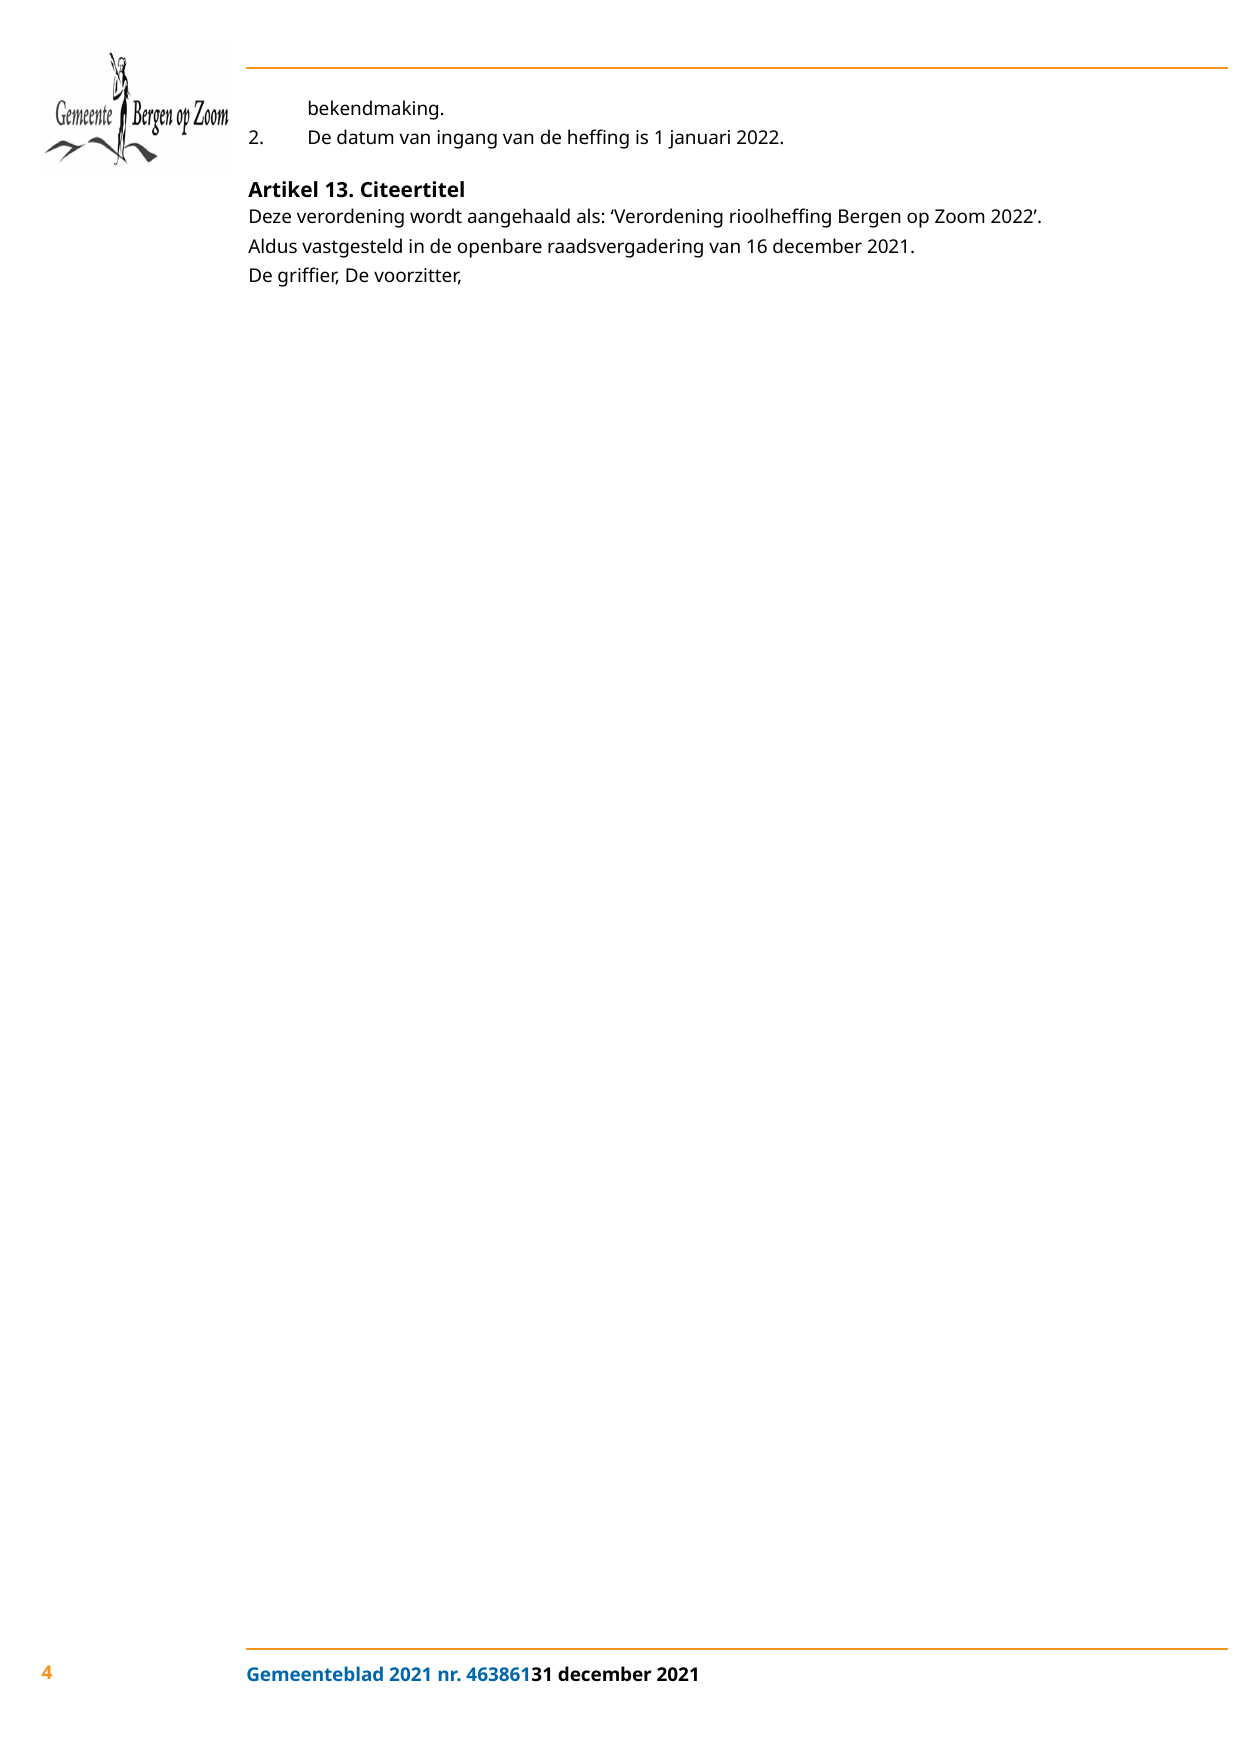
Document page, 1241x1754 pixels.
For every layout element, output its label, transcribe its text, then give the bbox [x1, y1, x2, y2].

text Artikel 13. Citeertitel [248, 175, 1152, 203]
list bekendmaking. [248, 95, 1152, 121]
text De griffier, De voorzitter, [248, 262, 1152, 288]
list De datum van ingang van de heffing is 1 januari 2022. [248, 124, 1152, 150]
text Deze verordening wordt aangehaald als: ‘Verordening rioolheffing Bergen op Zoom 2022’. [248, 203, 1152, 229]
picture [41, 47, 231, 172]
text Aldus vastgesteld in de openbare raadsvergadering van 16 december 2021. [248, 233, 1152, 258]
